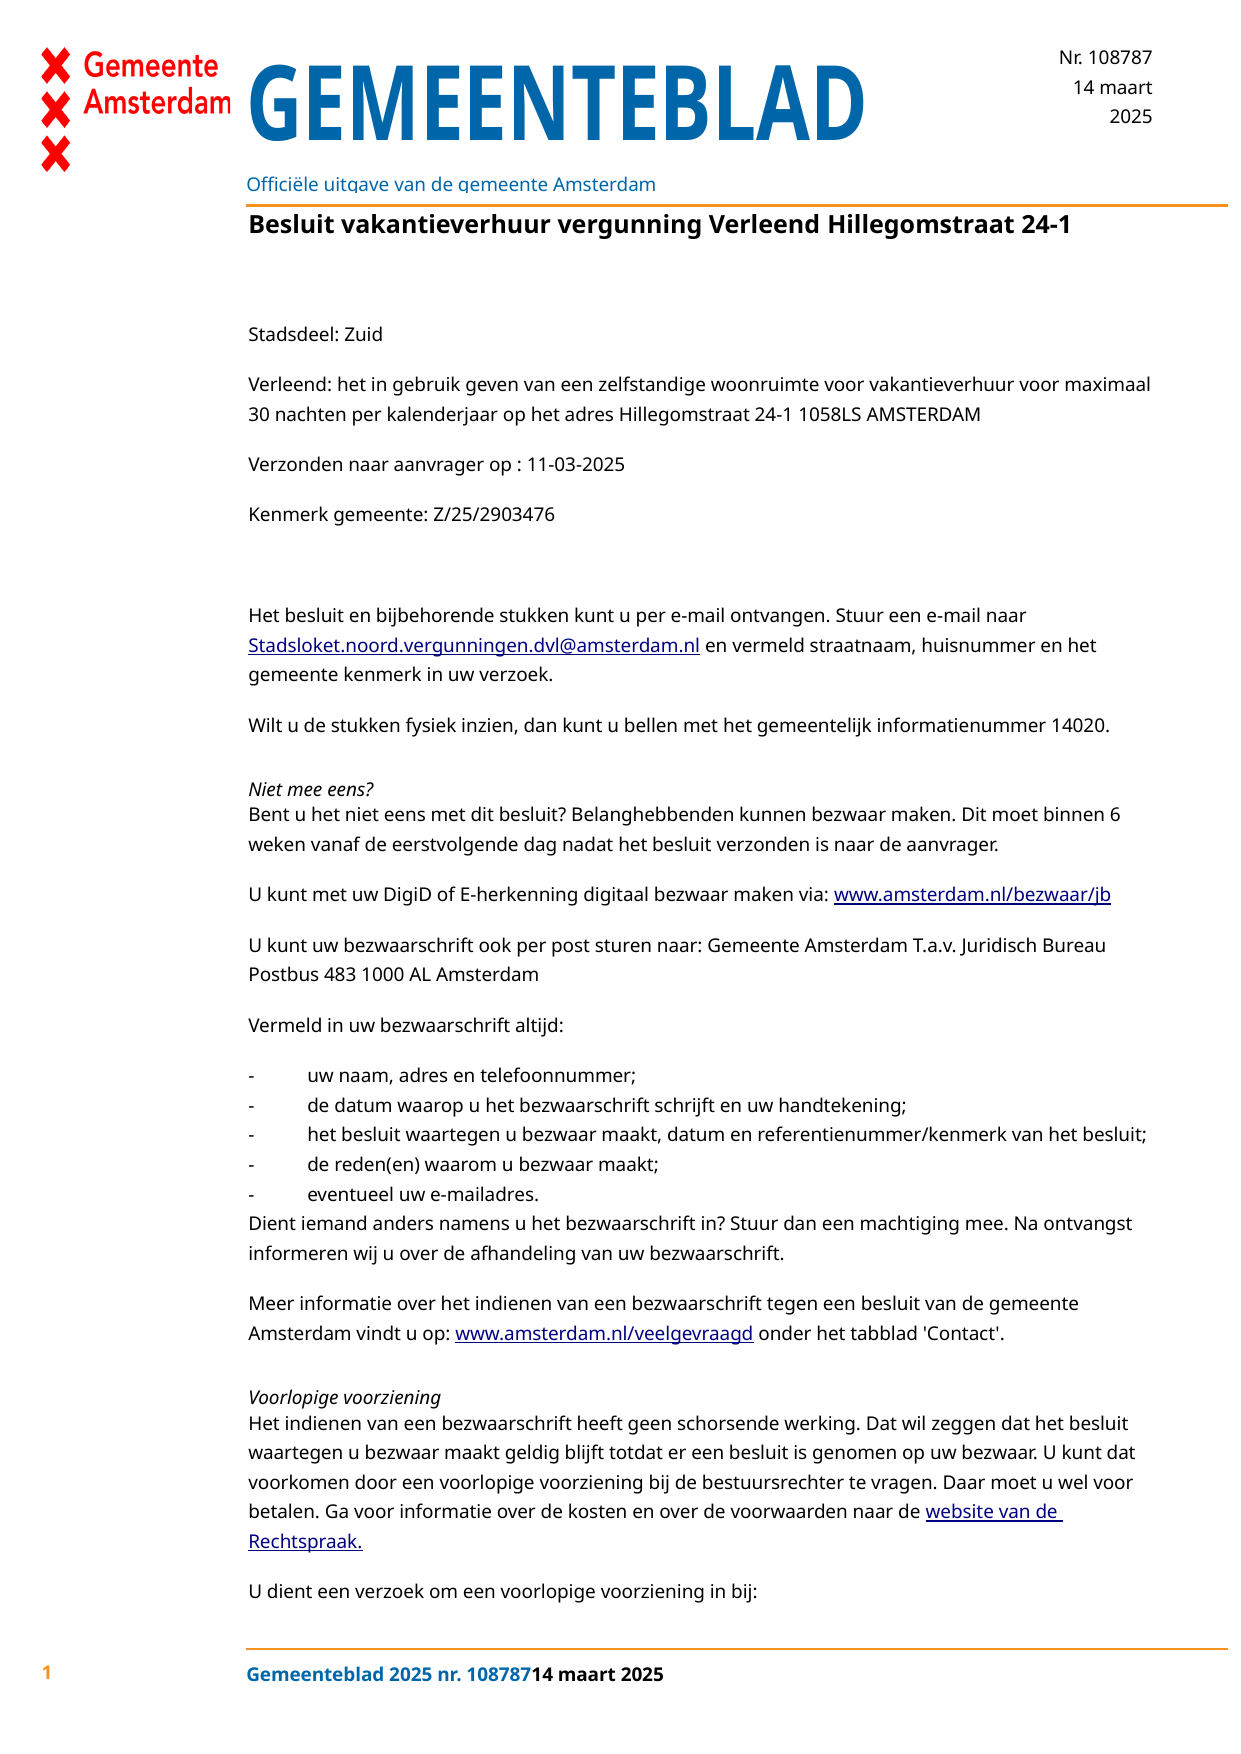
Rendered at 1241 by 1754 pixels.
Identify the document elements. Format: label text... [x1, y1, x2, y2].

text Niet mee eens? [248, 776, 1152, 802]
text Dient iemand anders namens u het bezwaarschrift in? Stuur dan een machtiging mee. Na ontvangst informeren wij u over de afhandeling van uw bezwaarschrift. [248, 1210, 1152, 1266]
text Besluit vakantieverhuur vergunning Verleend Hillegomstraat 24-1 [248, 207, 1152, 241]
text Bent u het niet eens met dit besluit? Belanghebbenden kunnen bezwaar maken. Dit moet binnen 6 weken vanaf de eerstvolgende dag nadat het besluit verzonden is naar de aanvrager. [248, 802, 1152, 857]
text Kenmerk gemeente: Z/25/2903476 [248, 502, 1152, 527]
text U kunt met uw DigiD of E-herkenning digitaal bezwaar maken via: www.amsterdam.nl/bezwaar/jb [248, 882, 1152, 907]
text Wilt u de stukken fysiek inzien, dan kunt u bellen met het gemeentelijk informatienummer 14020. [248, 712, 1152, 738]
text Vermeld in uw bezwaarschrift altijd: [248, 1012, 1152, 1038]
list het besluit waartegen u bezwaar maakt, datum en referentienummer/kenmerk van het besluit; [248, 1122, 1152, 1147]
text Het besluit en bijbehorende stukken kunt u per e-mail ontvangen. Stuur een e-mail naar Stadsloket.noord.vergunningen.dvl@amsterdam.nl en vermeld straatnaam, huisnummer en het gemeente kenmerk in uw verzoek. [248, 602, 1152, 687]
picture [41, 47, 231, 172]
list uw naam, adres en telefoonnummer; [248, 1062, 1152, 1088]
text Stadsdeel: Zuid [248, 321, 1152, 346]
text U dient een verzoek om een voorlopige voorziening in bij: [248, 1578, 1152, 1604]
text Verzonden naar aanvrager op : 11-03-2025 [248, 451, 1152, 477]
text Voorlopige voorziening [248, 1384, 1152, 1410]
text Verleend: het in gebruik geven van een zelfstandige woonruimte voor vakantieverhuur voor maximaal 30 nachten per kalenderjaar op het adres Hillegomstraat 24-1 1058LS AMSTERDAM [248, 371, 1152, 426]
text Meer informatie over het indienen van een bezwaarschrift tegen een besluit van de gemeente Amsterdam vindt u op: www.amsterdam.nl/veelgevraagd onder het tabblad 'Contact'. [248, 1290, 1152, 1346]
list de datum waarop u het bezwaarschrift schrijft en uw handtekening; [248, 1092, 1152, 1118]
text U kunt uw bezwaarschrift ook per post sturen naar: Gemeente Amsterdam T.a.v. Juridisch Bureau Postbus 483 1000 AL Amsterdam [248, 932, 1152, 987]
text Het indienen van een bezwaarschrift heeft geen schorsende werking. Dat wil zeggen dat het besluit waartegen u bezwaar maakt geldig blijft totdat er een besluit is genomen op uw bezwaar. U kunt dat voorkomen door een voorlopige voorziening bij de bestuursrechter te vragen. Daar moet u wel voor betalen. Ga voor informatie over de kosten en over de voorwaarden naar de website van de Rechtspraak. [248, 1410, 1152, 1554]
list eventueel uw e-mailadres. [248, 1181, 1152, 1207]
list de reden(en) waarom u bezwaar maakt; [248, 1151, 1152, 1177]
